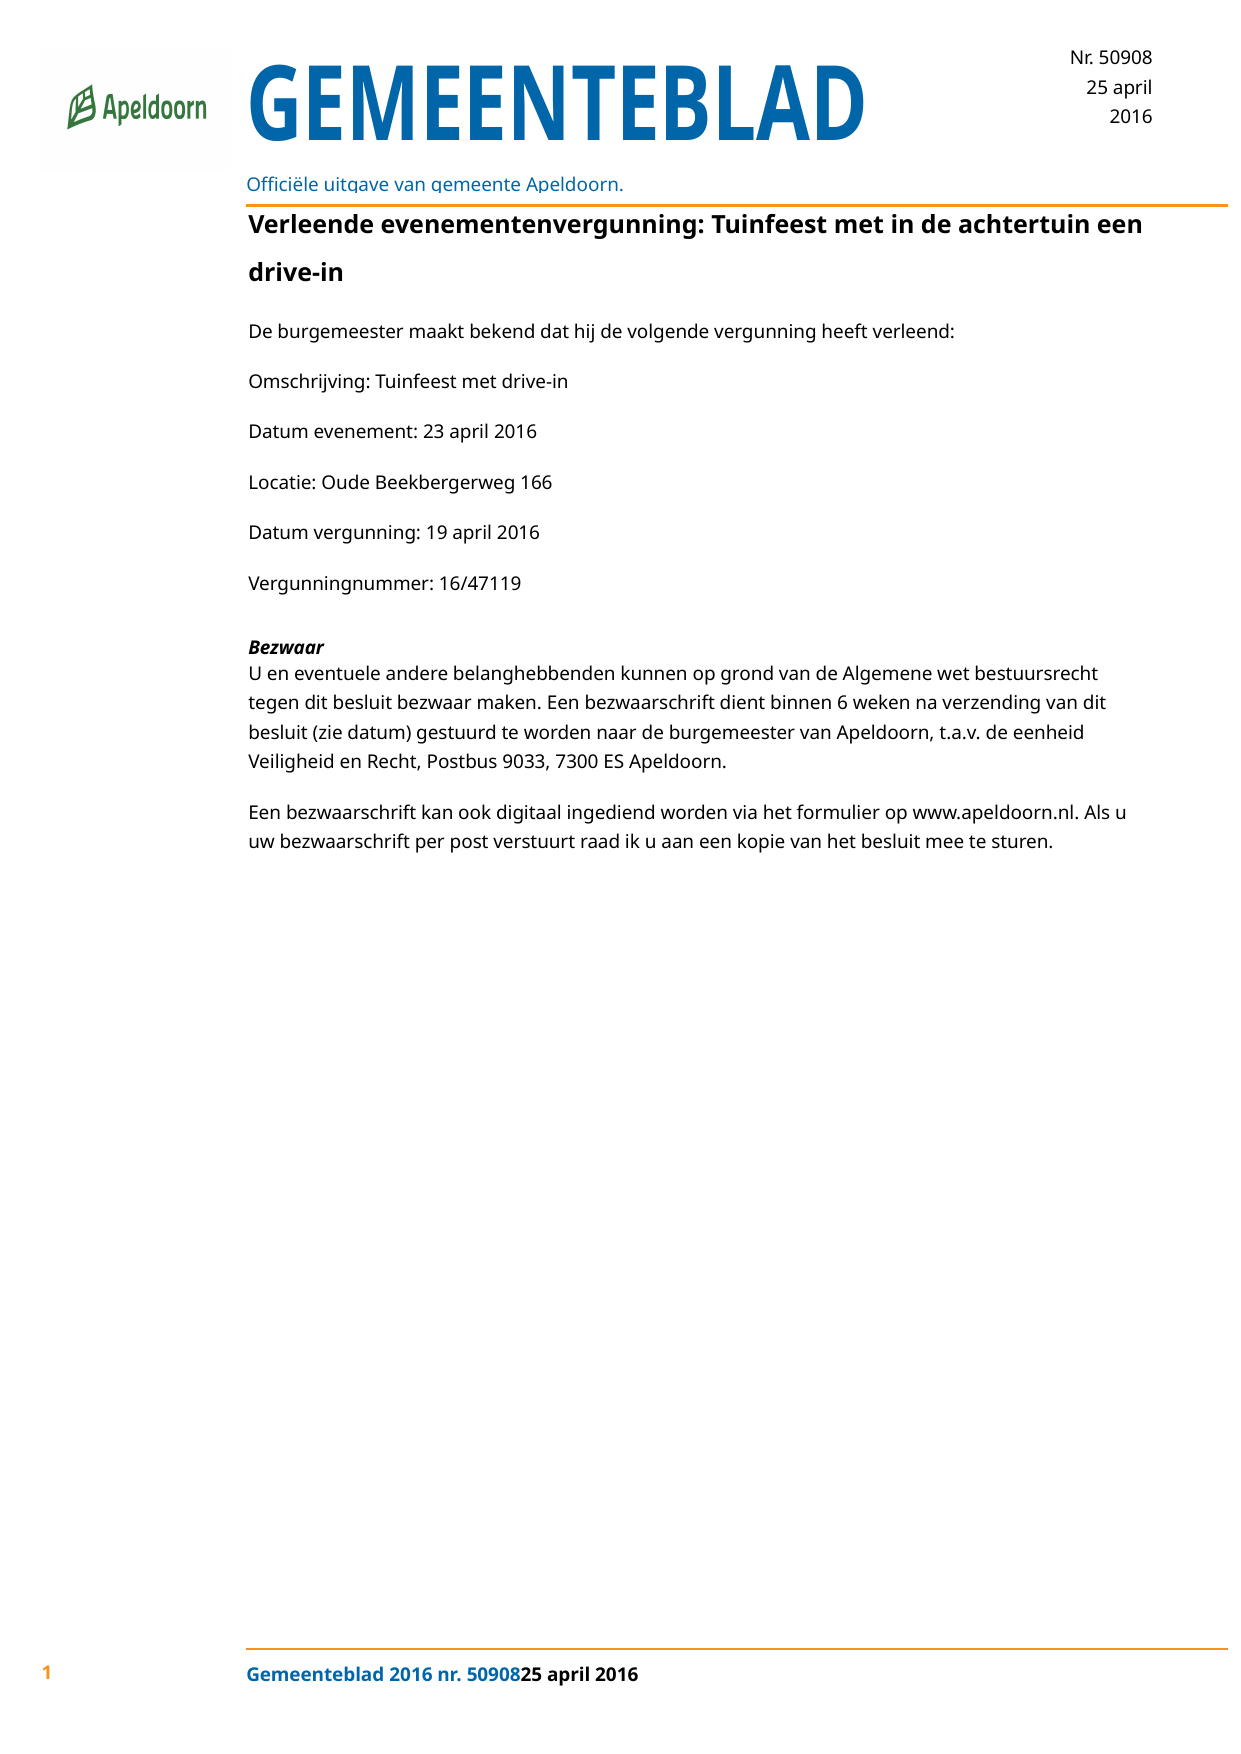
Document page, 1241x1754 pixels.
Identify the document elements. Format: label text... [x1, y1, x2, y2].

text Datum vergunning: 19 april 2016 [248, 519, 1152, 545]
text Verleende evenementenvergunning: Tuinfeest met in de achtertuin een drive-in [248, 207, 1152, 288]
text U en eventuele andere belanghebbenden kunnen op grond van de Algemene wet bestuursrecht tegen dit besluit bezwaar maken. Een bezwaarschrift dient binnen 6 weken na verzending van dit besluit (zie datum) gestuurd te worden naar de burgemeester van Apeldoorn, t.a.v. de eenheid Veiligheid en Recht, Postbus 9033, 7300 ES Apeldoorn. [248, 660, 1152, 774]
text De burgemeester maakt bekend dat hij de volgende vergunning heeft verleend: [248, 318, 1152, 344]
text Bezwaar [248, 634, 1152, 660]
picture [41, 47, 231, 172]
text Locatie: Oude Beekbergerweg 166 [248, 469, 1152, 495]
text Omschrijving: Tuinfeest met drive-in [248, 368, 1152, 394]
text Een bezwaarschrift kan ook digitaal ingediend worden via het formulier op www.apeldoorn.nl. Als u uw bezwaarschrift per post verstuurt raad ik u aan een kopie van het besluit mee te sturen. [248, 799, 1152, 854]
text Datum evenement: 23 april 2016 [248, 419, 1152, 444]
text Vergunningnummer: 16/47119 [248, 570, 1152, 596]
